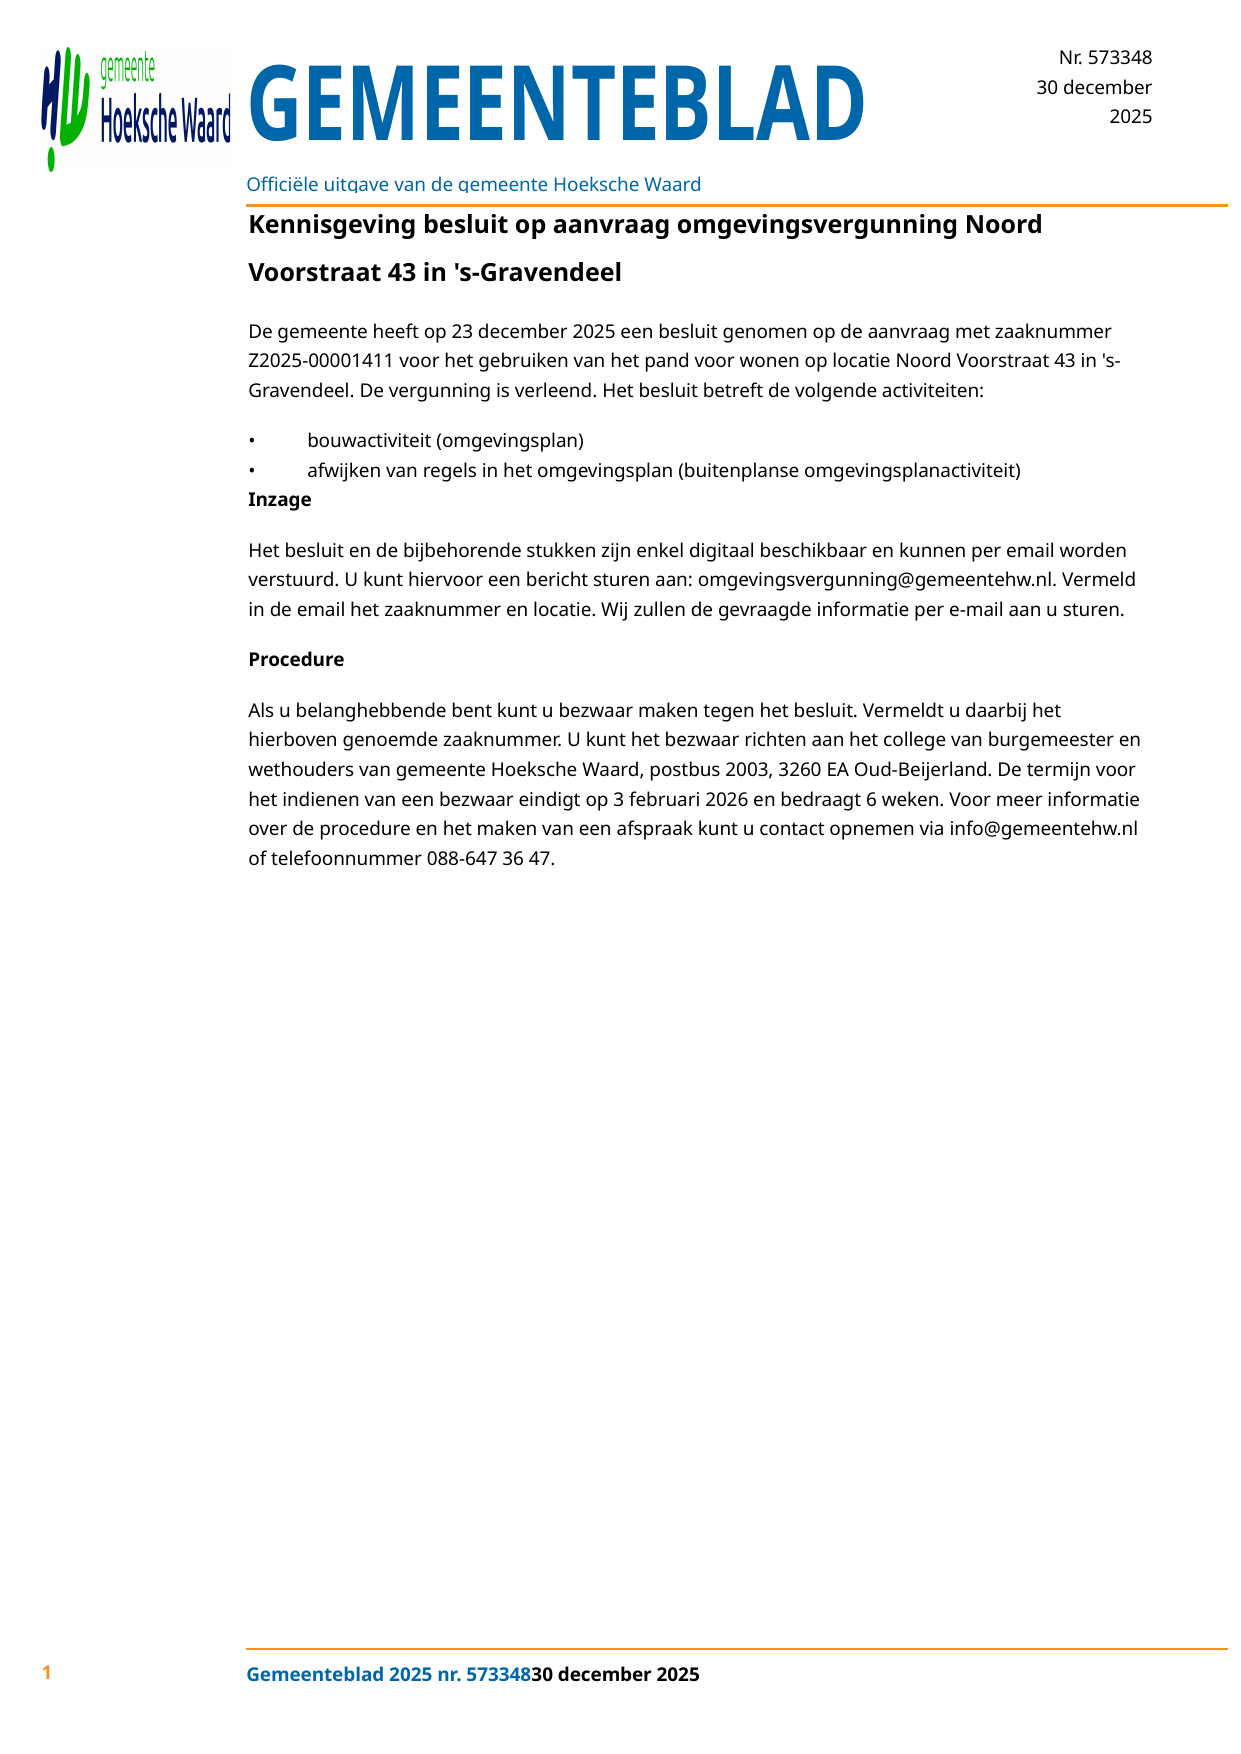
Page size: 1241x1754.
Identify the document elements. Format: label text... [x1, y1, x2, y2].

picture [41, 47, 231, 172]
text De gemeente heeft op 23 december 2025 een besluit genomen op de aanvraag met zaaknummer Z2025-00001411 voor het gebruiken van het pand voor wonen op locatie Noord Voorstraat 43 in 's-Gravendeel. De vergunning is verleend. Het besluit betreft de volgende activiteiten: [248, 318, 1152, 403]
text Het besluit en de bijbehorende stukken zijn enkel digitaal beschikbaar en kunnen per email worden verstuurd. U kunt hiervoor een bericht sturen aan: omgevingsvergunning@gemeentehw.nl. Vermeld in de email het zaaknummer en locatie. Wij zullen de gevraagde informatie per e-mail aan u sturen. [248, 537, 1152, 622]
list bouwactiviteit (omgevingsplan) [248, 427, 1152, 453]
text Inzage [248, 487, 1152, 512]
text Kennisgeving besluit op aanvraag omgevingsvergunning Noord Voorstraat 43 in 's-Gravendeel [248, 207, 1152, 288]
list afwijken van regels in het omgevingsplan (buitenplanse omgevingsplanactiviteit) [248, 457, 1152, 483]
text Als u belanghebbende bent kunt u bezwaar maken tegen het besluit. Vermeldt u daarbij het hierboven genoemde zaaknummer. U kunt het bezwaar richten aan het college van burgemeester en wethouders van gemeente Hoeksche Waard, postbus 2003, 3260 EA Oud-Beijerland. De termijn voor het indienen van een bezwaar eindigt op 3 februari 2026 en bedraagt 6 weken. Voor meer informatie over de procedure en het maken van een afspraak kunt u contact opnemen via info@gemeentehw.nl of telefoonnummer 088-647 36 47. [248, 697, 1152, 871]
text Procedure [248, 647, 1152, 672]
